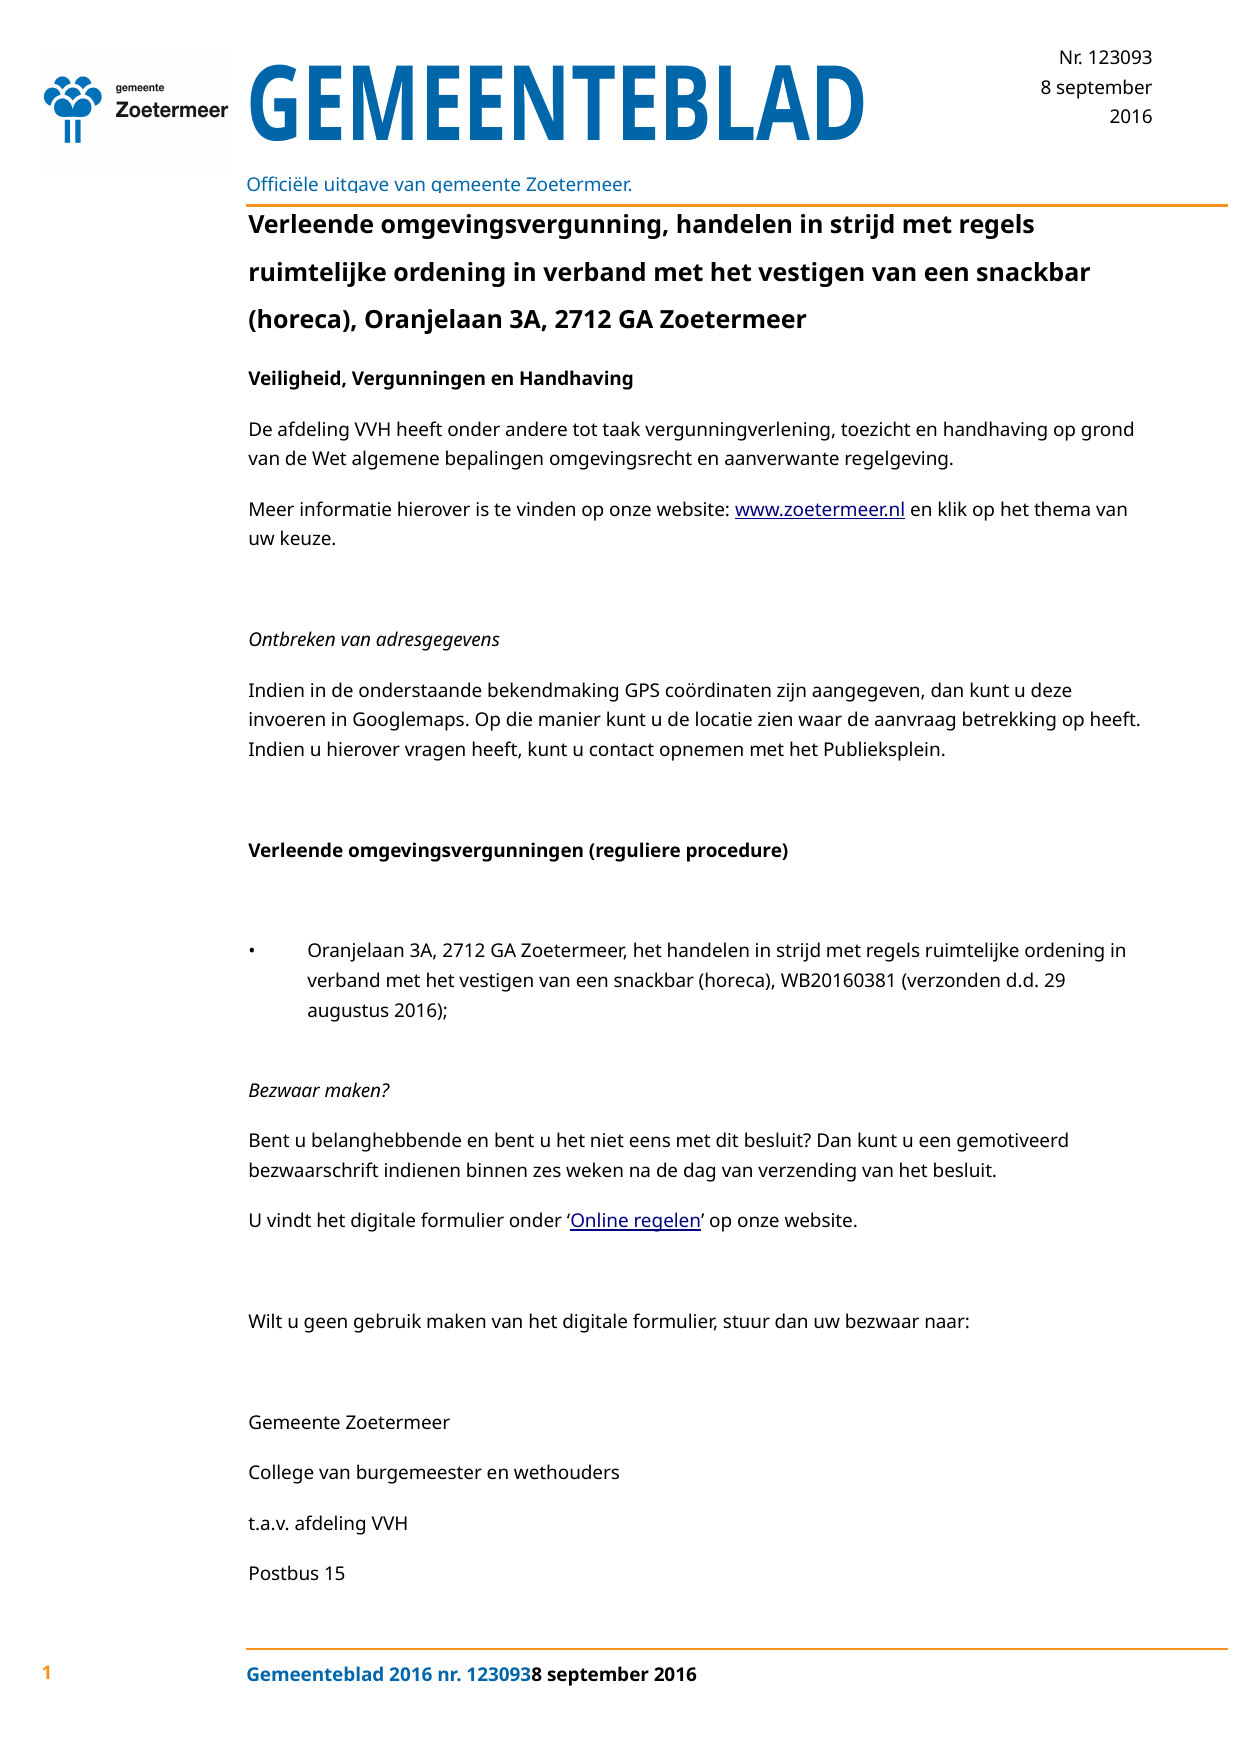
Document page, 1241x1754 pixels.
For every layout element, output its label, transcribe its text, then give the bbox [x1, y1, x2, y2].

text t.a.v. afdeling VVH [248, 1510, 1152, 1535]
text De afdeling VVH heeft onder andere tot taak vergunningverlening, toezicht en handhaving op grond van de Wet algemene bepalingen omgevingsrecht en aanverwante regelgeving. [248, 416, 1152, 471]
text U vindt het digitale formulier onder ‘Online regelen’ op onze website. [248, 1207, 1152, 1233]
picture [41, 47, 231, 172]
text Verleende omgevingsvergunningen (reguliere procedure) [248, 837, 1152, 862]
text Indien in de onderstaande bekendmaking GPS coördinaten zijn aangegeven, dan kunt u deze invoeren in Googlemaps. Op die manier kunt u de locatie zien waar de aanvraag betrekking op heeft. Indien u hierover vragen heeft, kunt u contact opnemen met het Publieksplein. [248, 677, 1152, 762]
text Ontbreken van adresgegevens [248, 626, 1152, 652]
text Meer informatie hierover is te vinden op onze website: www.zoetermeer.nl en klik op het thema van uw keuze. [248, 496, 1152, 551]
text College van burgemeester en wethouders [248, 1459, 1152, 1485]
text Verleende omgevingsvergunning, handelen in strijd met regels ruimtelijke ordening in verband met het vestigen van een snackbar (horeca), Oranjelaan 3A, 2712 GA Zoetermeer [248, 207, 1152, 336]
text Gemeente Zoetermeer [248, 1409, 1152, 1434]
text Veiligheid, Vergunningen en Handhaving [248, 366, 1152, 391]
list Oranjelaan 3A, 2712 GA Zoetermeer, het handelen in strijd met regels ruimtelijke ordening in verband met het vestigen van een snackbar (horeca), WB20160381 (verzonden d.d. 29 augustus 2016); [248, 938, 1152, 1022]
text Wilt u geen gebruik maken van het digitale formulier, stuur dan uw bezwaar naar: [248, 1308, 1152, 1334]
text Bent u belanghebbende en bent u het niet eens met dit besluit? Dan kunt u een gemotiveerd bezwaarschrift indienen binnen zes weken na de dag van verzending van het besluit. [248, 1127, 1152, 1182]
text Postbus 15 [248, 1560, 1152, 1586]
text Bezwaar maken? [248, 1077, 1152, 1102]
